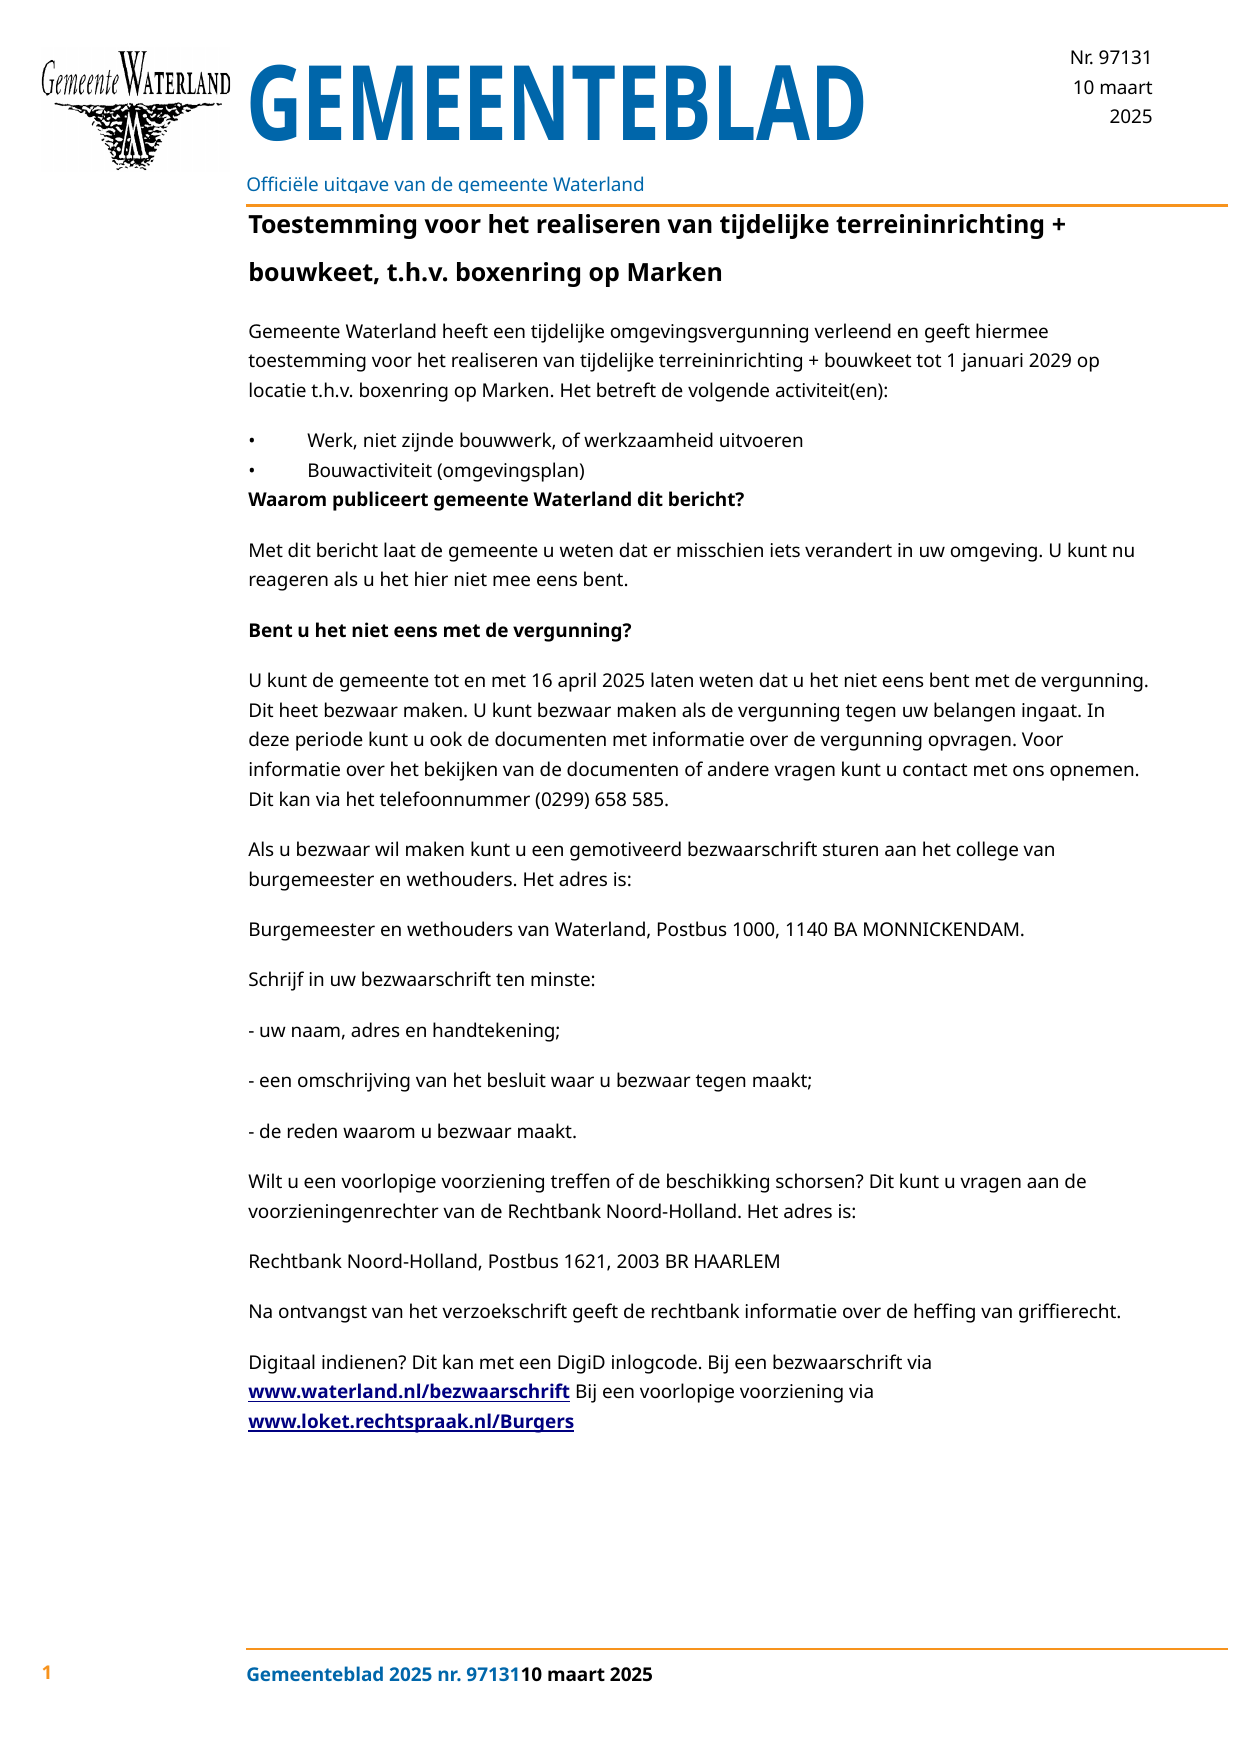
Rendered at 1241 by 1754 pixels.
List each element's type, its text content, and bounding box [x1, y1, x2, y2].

text Schrijf in uw bezwaarschrift ten minste: [248, 967, 1152, 992]
text Na ontvangst van het verzoekschrift geeft de rechtbank informatie over de heffing van griffierecht. [248, 1299, 1152, 1324]
text Als u bezwaar wil maken kunt u een gemotiveerd bezwaarschrift sturen aan het college van burgemeester en wethouders. Het adres is: [248, 836, 1152, 892]
text Digitaal indienen? Dit kan met een DigiD inlogcode. Bij een bezwaarschrift via www.waterland.nl/bezwaarschrift Bij een voorlopige voorziening via www.loket.rechtspraak.nl/Burgers [248, 1349, 1152, 1434]
list Werk, niet zijnde bouwwerk, of werkzaamheid uitvoeren [248, 427, 1152, 453]
text Waarom publiceert gemeente Waterland dit bericht? [248, 487, 1152, 512]
picture [41, 47, 231, 172]
text U kunt de gemeente tot en met 16 april 2025 laten weten dat u het niet eens bent met de vergunning. Dit heet bezwaar maken. U kunt bezwaar maken als de vergunning tegen uw belangen ingaat. In deze periode kunt u ook de documenten met informatie over de vergunning opvragen. Voor informatie over het bekijken van de documenten of andere vragen kunt u contact met ons opnemen. Dit kan via het telefoonnummer (0299) 658 585. [248, 667, 1152, 812]
text - uw naam, adres en handtekening; [248, 1017, 1152, 1043]
text Rechtbank Noord-Holland, Postbus 1621, 2003 BR HAARLEM [248, 1248, 1152, 1274]
text Met dit bericht laat de gemeente u weten dat er misschien iets verandert in uw omgeving. U kunt nu reageren als u het hier niet mee eens bent. [248, 537, 1152, 592]
text - een omschrijving van het besluit waar u bezwaar tegen maakt; [248, 1067, 1152, 1093]
text Toestemming voor het realiseren van tijdelijke terreininrichting + bouwkeet, t.h.v. boxenring op Marken [248, 207, 1152, 288]
list Bouwactiviteit (omgevingsplan) [248, 457, 1152, 483]
text Gemeente Waterland heeft een tijdelijke omgevingsvergunning verleend en geeft hiermee toestemming voor het realiseren van tijdelijke terreininrichting + bouwkeet tot 1 januari 2029 op locatie t.h.v. boxenring op Marken. Het betreft de volgende activiteit(en): [248, 318, 1152, 403]
text - de reden waarom u bezwaar maakt. [248, 1118, 1152, 1144]
text Burgemeester en wethouders van Waterland, Postbus 1000, 1140 BA MONNICKENDAM. [248, 916, 1152, 942]
text Wilt u een voorlopige voorziening treffen of de beschikking schorsen? Dit kunt u vragen aan de voorzieningenrechter van de Rechtbank Noord-Holland. Het adres is: [248, 1168, 1152, 1224]
text Bent u het niet eens met de vergunning? [248, 617, 1152, 643]
